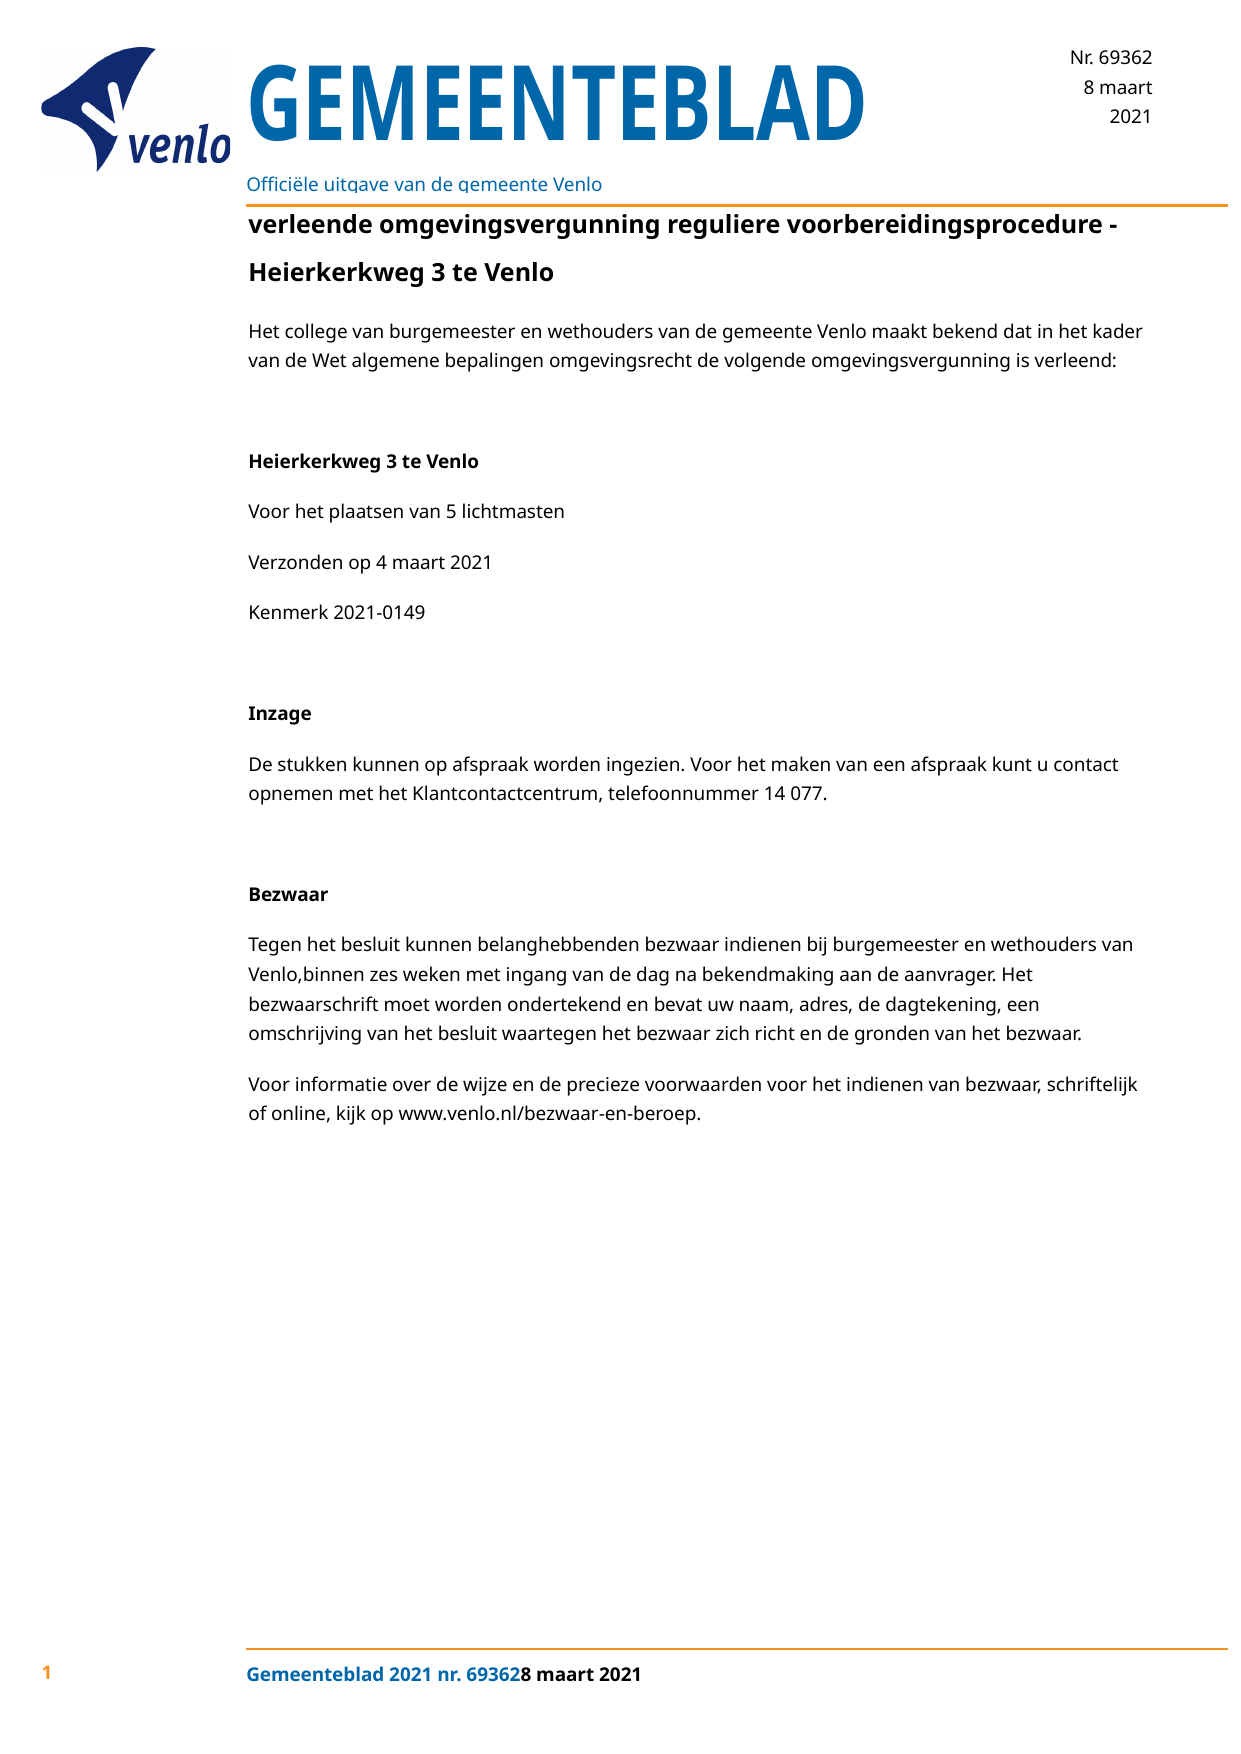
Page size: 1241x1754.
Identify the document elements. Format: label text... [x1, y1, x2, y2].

text Verzonden op 4 maart 2021 [248, 549, 1152, 575]
text De stukken kunnen op afspraak worden ingezien. Voor het maken van een afspraak kunt u contact opnemen met het Klantcontactcentrum, telefoonnummer 14 077. [248, 751, 1152, 806]
text Tegen het besluit kunnen belanghebbenden bezwaar indienen bij burgemeester en wethouders van Venlo,binnen zes weken met ingang van de dag na bekendmaking aan de aanvrager. Het bezwaarschrift moet worden ondertekend en bevat uw naam, adres, de dagtekening, een omschrijving van het besluit waartegen het bezwaar zich richt en de gronden van het bezwaar. [248, 932, 1152, 1046]
picture [41, 47, 231, 172]
text Bezwaar [248, 881, 1152, 907]
text Het college van burgemeester en wethouders van de gemeente Venlo maakt bekend dat in het kader van de Wet algemene bepalingen omgevingsrecht de volgende omgevingsvergunning is verleend: [248, 318, 1152, 373]
text Voor informatie over de wijze en de precieze voorwaarden voor het indienen van bezwaar, schriftelijk of online, kijk op www.venlo.nl/bezwaar-en-beroep. [248, 1071, 1152, 1126]
text Inzage [248, 700, 1152, 726]
text Heierkerkweg 3 te Venlo [248, 448, 1152, 474]
text Voor het plaatsen van 5 lichtmasten [248, 499, 1152, 524]
text verleende omgevingsvergunning reguliere voorbereidingsprocedure - Heierkerkweg 3 te Venlo [248, 207, 1152, 288]
text Kenmerk 2021-0149 [248, 599, 1152, 625]
